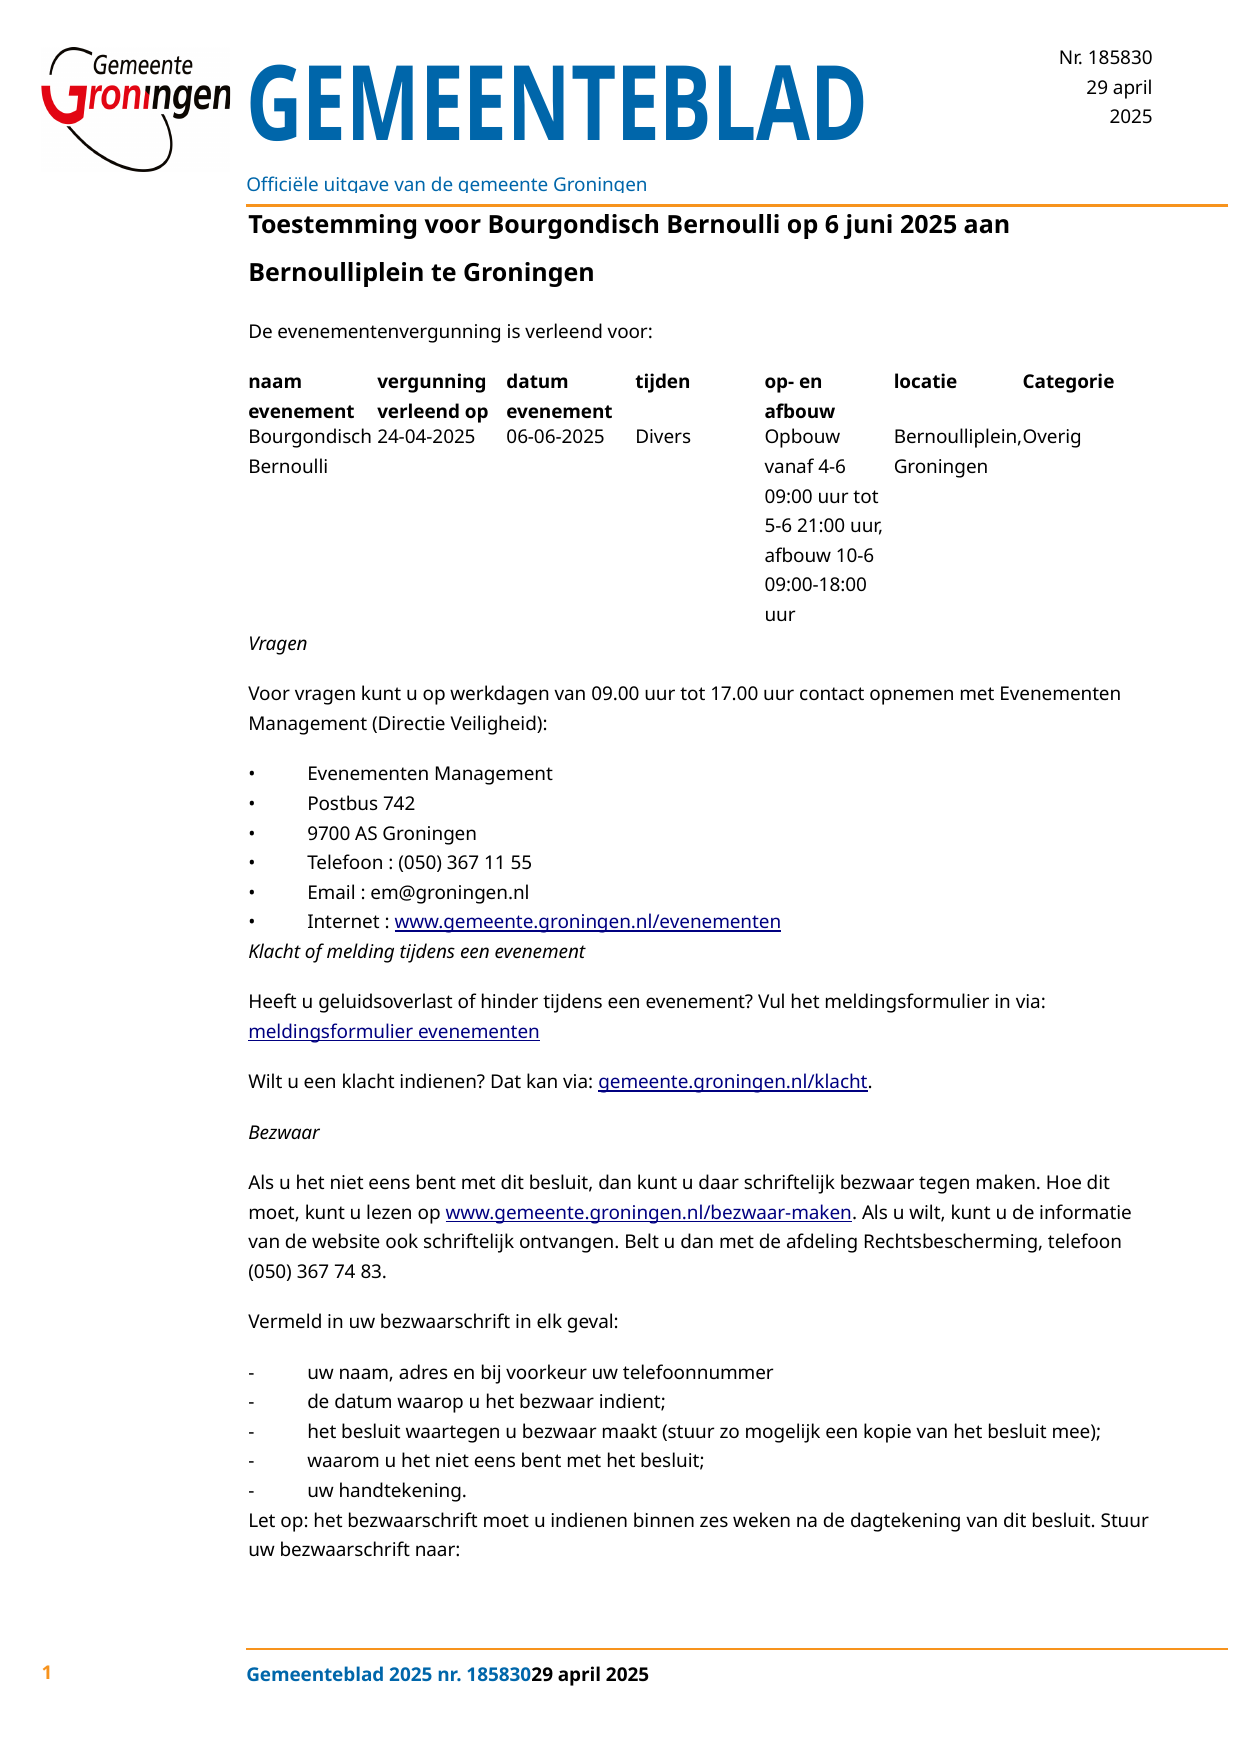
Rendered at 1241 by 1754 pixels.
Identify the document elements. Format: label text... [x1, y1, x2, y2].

table_cell Bourgondisch Bernoulli [248, 424, 377, 627]
text Toestemming voor Bourgondisch Bernoulli op 6 juni 2025 aan Bernoulliplein te Groningen [248, 207, 1152, 288]
table_header datum evenement [506, 369, 635, 424]
text Voor vragen kunt u op werkdagen van 09.00 uur tot 17.00 uur contact opnemen met Evenementen Management (Directie Veiligheid): [248, 681, 1152, 736]
table_header naam evenement [248, 369, 377, 424]
list Internet : www.gemeente.groningen.nl/evenementen [248, 908, 1152, 934]
list uw naam, adres en bij voorkeur uw telefoonnummer [248, 1359, 1152, 1385]
text Klacht of melding tijdens een evenement [248, 938, 1152, 964]
text Als u het niet eens bent met dit besluit, dan kunt u daar schriftelijk bezwaar tegen maken. Hoe dit moet, kunt u lezen op www.gemeente.groningen.nl/bezwaar-maken. Als u wilt, kunt u de informatie van de website ook schriftelijk ontvangen. Belt u dan met de afdeling Rechtsbescherming, telefoon (050) 367 74 83. [248, 1169, 1152, 1284]
table_cell Opbouw vanaf 4-6 09:00 uur tot 5-6 21:00 uur, afbouw 10-6 09:00-18:00 uur [764, 424, 893, 627]
table_header tijden [635, 369, 764, 424]
text Vermeld in uw bezwaarschrift in elk geval: [248, 1308, 1152, 1334]
text Heeft u geluidsoverlast of hinder tijdens een evenement? Vul het meldingsformulier in via: meldingsformulier evenementen [248, 988, 1152, 1044]
list het besluit waartegen u bezwaar maakt (stuur zo mogelijk een kopie van het besluit mee); [248, 1418, 1152, 1444]
picture [41, 47, 231, 172]
list Telefoon : (050) 367 11 55 [248, 849, 1152, 875]
text Vragen [248, 630, 1152, 656]
table_header op- en afbouw [764, 369, 893, 424]
list Email : em@groningen.nl [248, 879, 1152, 905]
table_header vergunning verleend op [377, 369, 506, 424]
list 9700 AS Groningen [248, 820, 1152, 846]
text Bezwaar [248, 1119, 1152, 1145]
text Let op: het bezwaarschrift moet u indienen binnen zes weken na de dagtekening van dit besluit. Stuur uw bezwaarschrift naar: [248, 1507, 1152, 1562]
list de datum waarop u het bezwaar indient; [248, 1388, 1152, 1414]
text De evenementenvergunning is verleend voor: [248, 318, 1152, 344]
list waarom u het niet eens bent met het besluit; [248, 1448, 1152, 1473]
table_cell 06-06-2025 [506, 424, 635, 627]
table_cell 24-04-2025 [377, 424, 506, 627]
list Evenementen Management [248, 761, 1152, 786]
table_header locatie [894, 369, 1022, 424]
text Wilt u een klacht indienen? Dat kan via: gemeente.groningen.nl/klacht. [248, 1068, 1152, 1094]
table_cell Bernoulliplein, Groningen [894, 424, 1022, 627]
list uw handtekening. [248, 1477, 1152, 1503]
table_header Categorie [1023, 369, 1152, 424]
table_cell Divers [635, 424, 764, 627]
list Postbus 742 [248, 790, 1152, 816]
table_cell Overig [1023, 424, 1152, 627]
